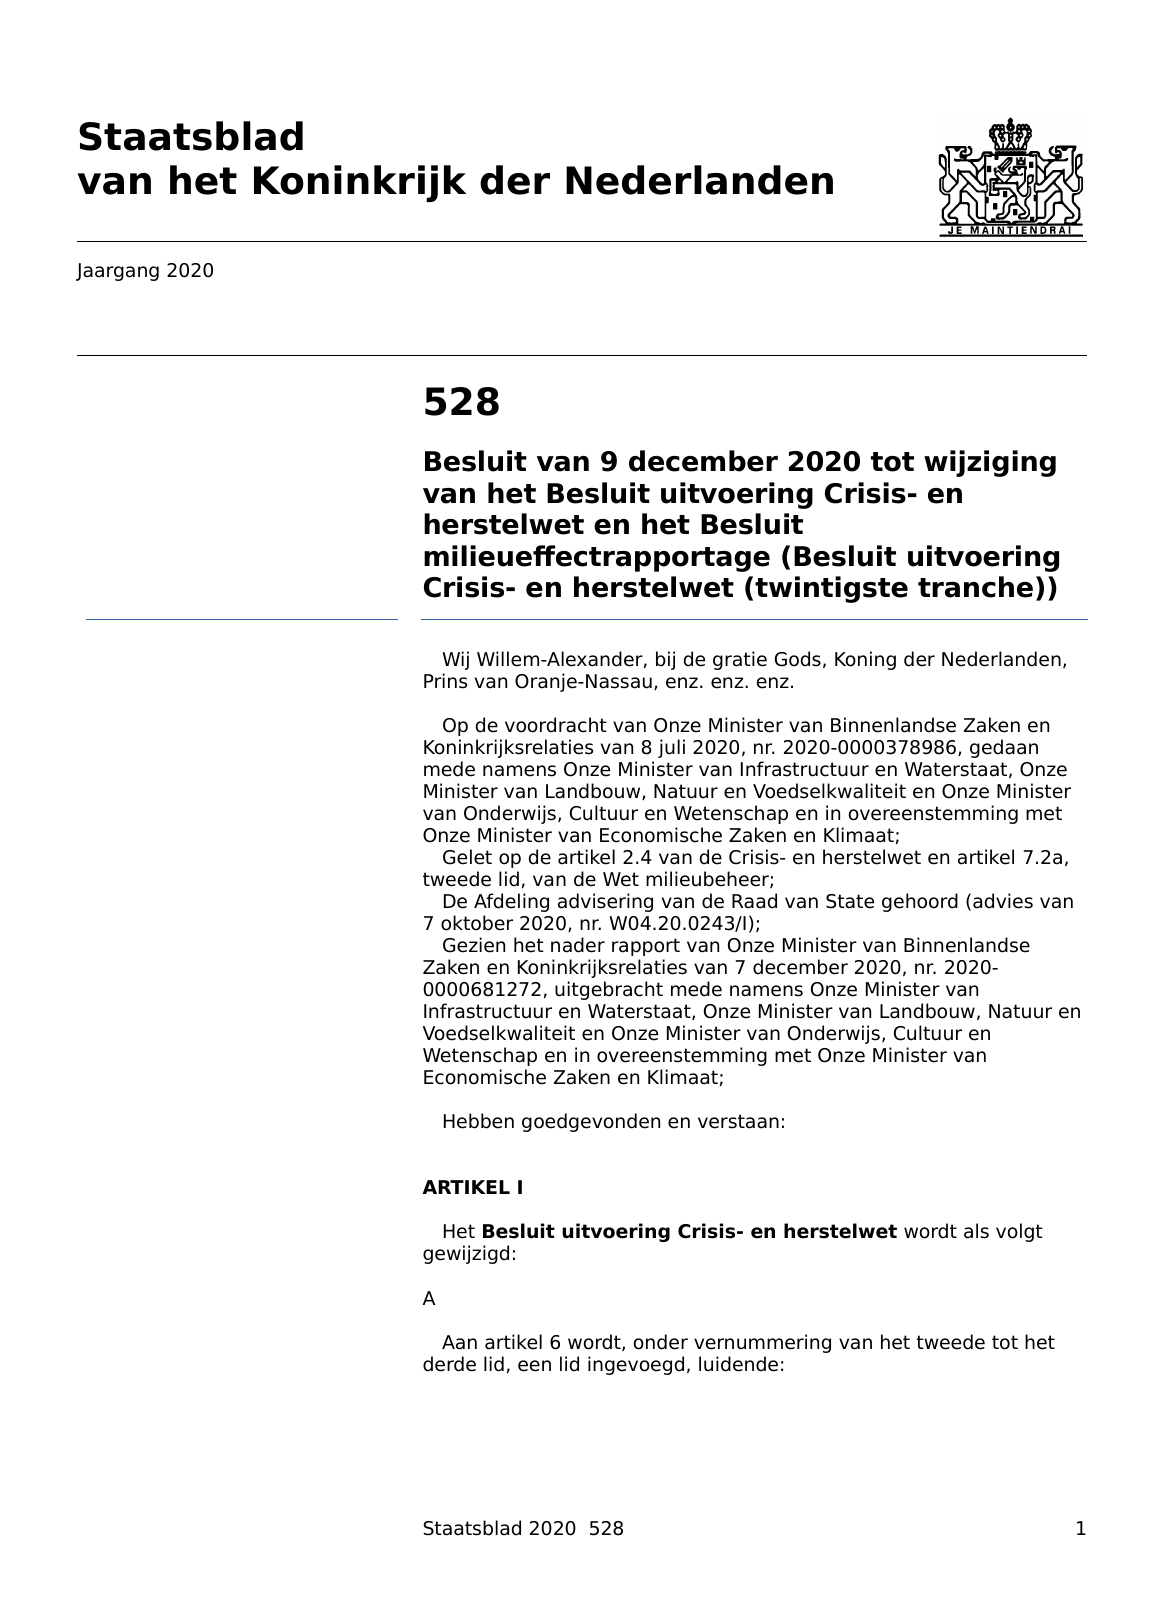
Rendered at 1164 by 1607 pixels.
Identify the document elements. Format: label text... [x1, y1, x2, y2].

text De Afdeling advisering van de Raad van State gehoord (advies van 7 oktober 2020, nr. W04.20.0243/I); [422, 891, 1087, 935]
text Gelet op de artikel 2.4 van de Crisis- en herstelwet en artikel 7.2a, tweede lid, van de Wet milieubeheer; [422, 847, 1087, 891]
table_cell Jaargang 2020 [77, 242, 1087, 355]
text Het Besluit uitvoering Crisis- en herstelwet wordt als volgt gewijzigd: [422, 1221, 1087, 1265]
text Hebben goedgevonden en verstaan: [422, 1111, 1087, 1133]
text A [422, 1287, 1087, 1309]
text Op de voordracht van Onze Minister van Binnenlandse Zaken en Koninkrijksrelaties van 8 juli 2020, nr. 2020-0000378986, gedaan mede namens Onze Minister van Infrastructuur en Waterstaat, Onze Minister van Landbouw, Natuur en Voedselkwaliteit en Onze Minister van Onderwijs, Cultuur en Wetenschap en in overeenstemming met Onze Minister van Economische Zaken en Klimaat; [422, 715, 1087, 847]
table_header [886, 100, 1087, 241]
table_header Staatsblad van het Koninkrijk der Nederlanden [77, 100, 886, 241]
picture [936, 115, 1087, 240]
text Wij Willem-Alexander, bij de gratie Gods, Koning der Nederlanden, Prins van Oranje-Nassau, enz. enz. enz. [422, 649, 1087, 693]
subtitle ARTIKEL I [422, 1177, 1087, 1199]
subtitle 528 [422, 381, 1087, 424]
text Aan artikel 6 wordt, onder vernummering van het tweede tot het derde lid, een lid ingevoegd, luidende: [422, 1332, 1087, 1376]
text Gezien het nader rapport van Onze Minister van Binnenlandse Zaken en Koninkrijksrelaties van 7 december 2020, nr. 2020-0000681272, uitgebracht mede namens Onze Minister van Infrastructuur en Waterstaat, Onze Minister van Landbouw, Natuur en Voedselkwaliteit en Onze Minister van Onderwijs, Cultuur en Wetenschap en in overeenstemming met Onze Minister van Economische Zaken en Klimaat; [422, 935, 1087, 1088]
text Besluit van 9 december 2020 tot wijziging van het Besluit uitvoering Crisis- en herstelwet en het Besluit milieueffectrapportage (Besluit uitvoering Crisis- en herstelwet (twintigste tranche)) [422, 447, 1087, 604]
